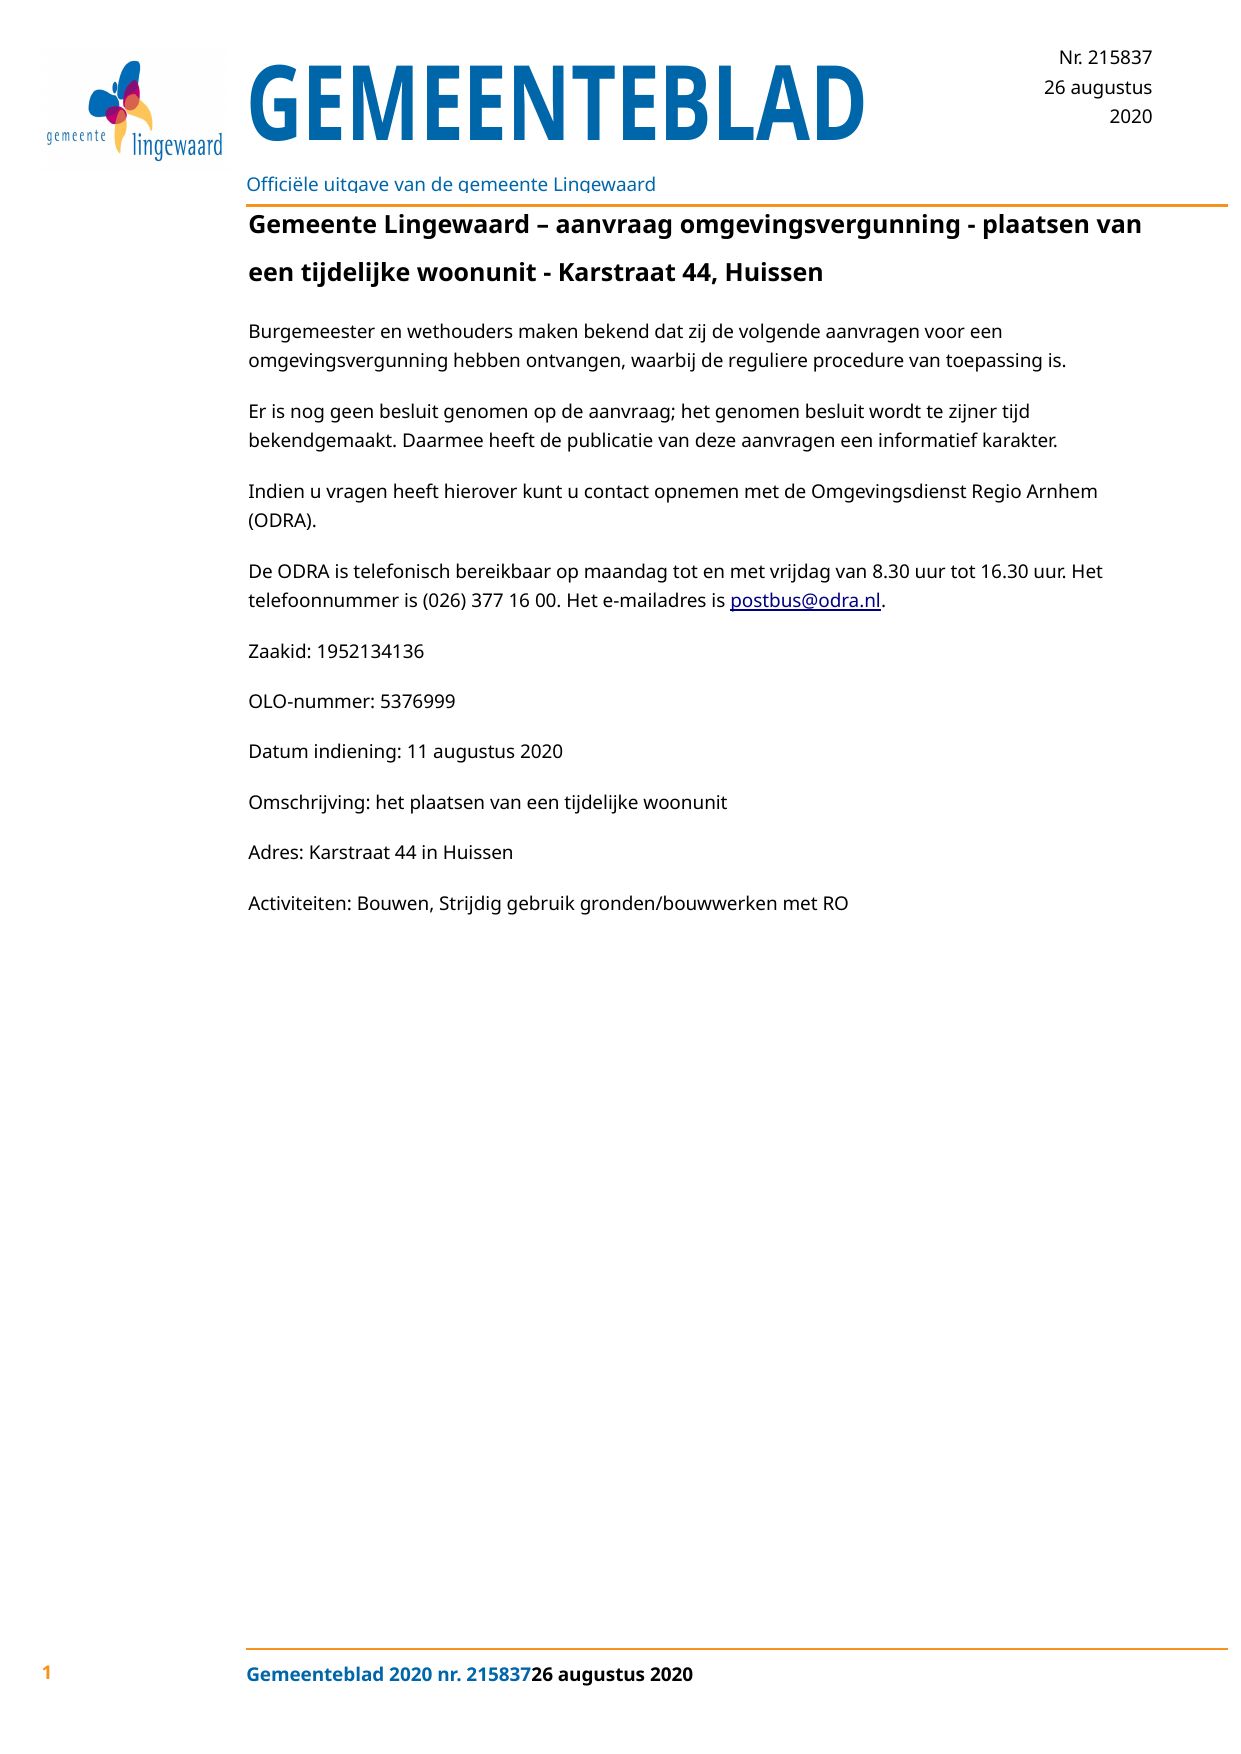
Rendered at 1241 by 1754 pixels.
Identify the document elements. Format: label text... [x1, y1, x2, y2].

text OLO-nummer: 5376999 [248, 688, 1152, 714]
text Indien u vragen heeft hierover kunt u contact opnemen met de Omgevingsdienst Regio Arnhem (ODRA). [248, 478, 1152, 533]
text Datum indiening: 11 augustus 2020 [248, 739, 1152, 764]
text Omschrijving: het plaatsen van een tijdelijke woonunit [248, 789, 1152, 815]
text Gemeente Lingewaard – aanvraag omgevingsvergunning - plaatsen van een tijdelijke woonunit - Karstraat 44, Huissen [248, 207, 1152, 288]
text Activiteiten: Bouwen, Strijdig gebruik gronden/bouwwerken met RO [248, 890, 1152, 916]
text Adres: Karstraat 44 in Huissen [248, 839, 1152, 865]
picture [41, 47, 231, 172]
text De ODRA is telefonisch bereikbaar op maandag tot en met vrijdag van 8.30 uur tot 16.30 uur. Het telefoonnummer is (026) 377 16 00. Het e-mailadres is postbus@odra.nl. [248, 558, 1152, 613]
text Burgemeester en wethouders maken bekend dat zij de volgende aanvragen voor een omgevingsvergunning hebben ontvangen, waarbij de reguliere procedure van toepassing is. [248, 318, 1152, 373]
text Er is nog geen besluit genomen op de aanvraag; het genomen besluit wordt te zijner tijd bekendgemaakt. Daarmee heeft de publicatie van deze aanvragen een informatief karakter. [248, 398, 1152, 453]
text Zaakid: 1952134136 [248, 638, 1152, 664]
